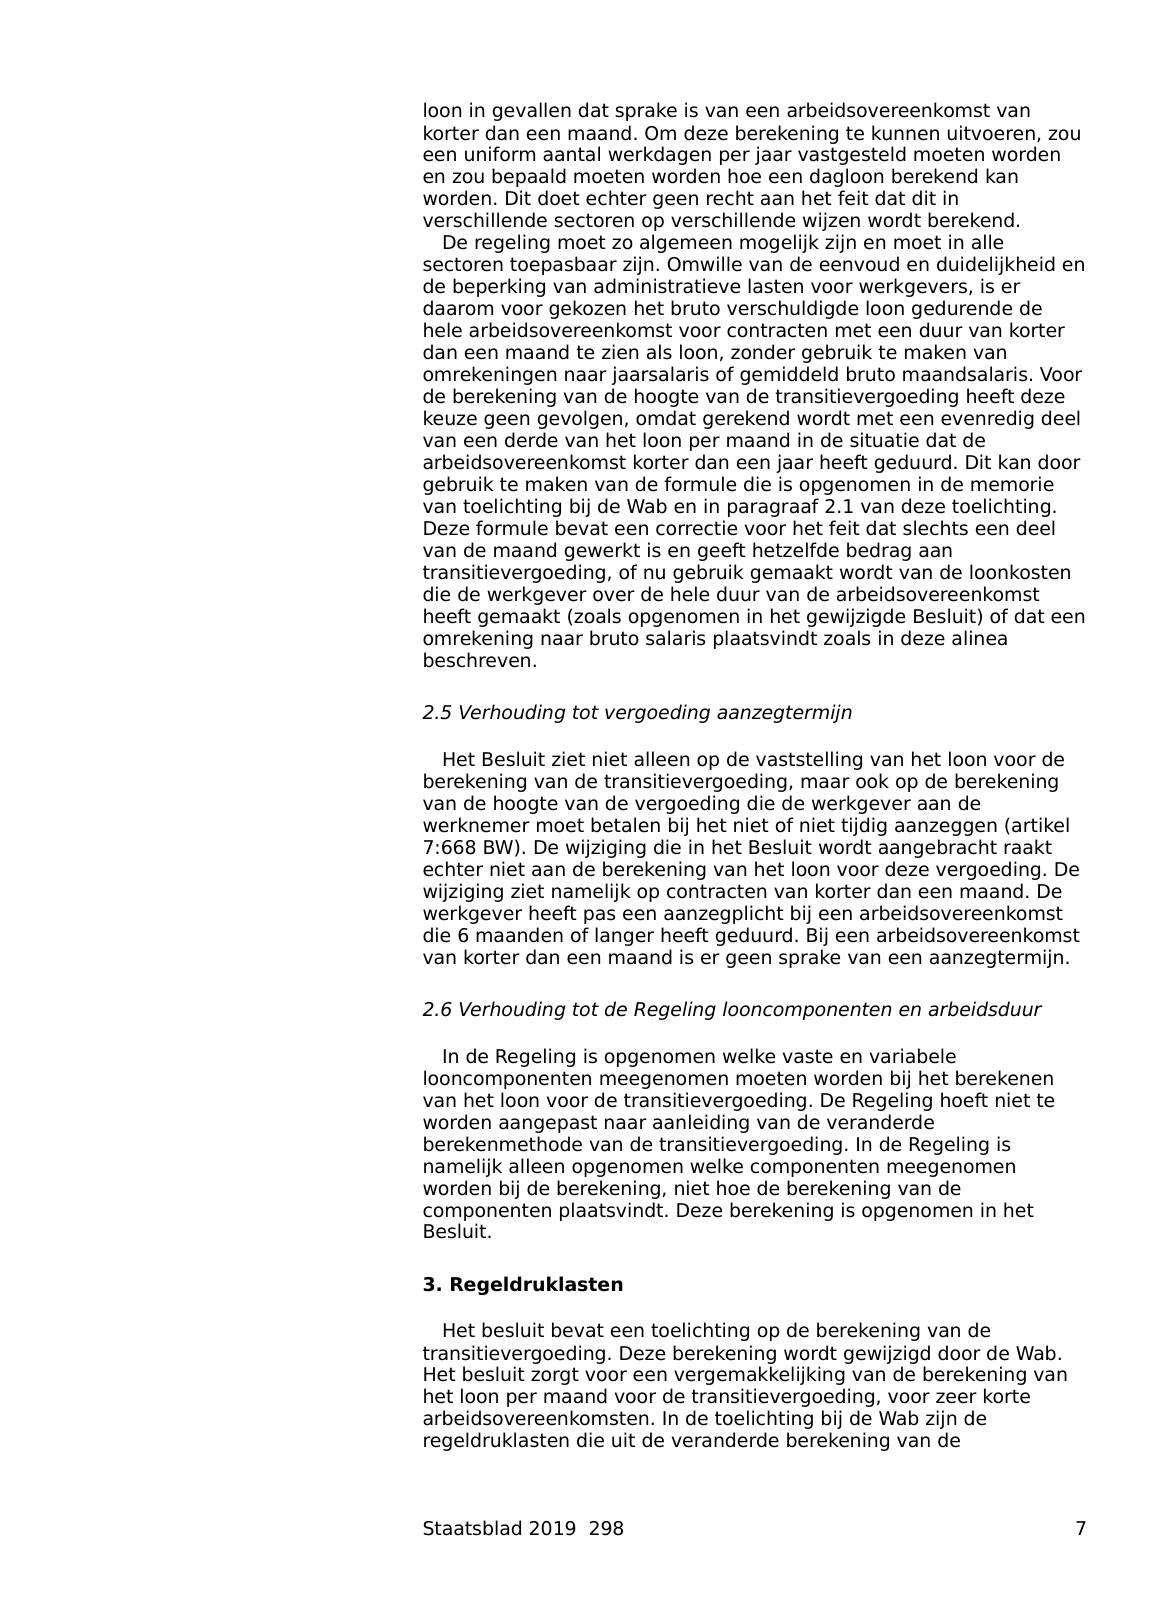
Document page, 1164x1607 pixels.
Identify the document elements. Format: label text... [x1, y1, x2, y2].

subtitle 2.5 Verhouding tot vergoeding aanzegtermijn [422, 702, 1087, 724]
text Het besluit bevat een toelichting op de berekening van de transitievergoeding. Deze berekening wordt gewijzigd door de Wab. Het besluit zorgt voor een vergemakkelijking van de berekening van het loon per maand voor de transitievergoeding, voor zeer korte arbeidsovereenkomsten. In de toelichting bij de Wab zijn de regeldruklasten die uit de veranderde berekening van de [422, 1320, 1087, 1452]
text Het Besluit ziet niet alleen op de vaststelling van het loon voor de berekening van de transitievergoeding, maar ook op de berekening van de hoogte van de vergoeding die de werkgever aan de werknemer moet betalen bij het niet of niet tijdig aanzeggen (artikel 7:668 BW). De wijziging die in het Besluit wordt aangebracht raakt echter niet aan de berekening van het loon voor deze vergoeding. De wijziging ziet namelijk op contracten van korter dan een maand. De werkgever heeft pas een aanzegplicht bij een arbeidsovereenkomst die 6 maanden of langer heeft geduurd. Bij een arbeidsovereenkomst van korter dan een maand is er geen sprake van een aanzegtermijn. [422, 749, 1087, 969]
subtitle 2.6 Verhouding tot de Regeling looncomponenten en arbeidsduur [422, 999, 1087, 1021]
text De regeling moet zo algemeen mogelijk zijn en moet in alle sectoren toepasbaar zijn. Omwille van de eenvoud en duidelijkheid en de beperking van administratieve lasten voor werkgevers, is er daarom voor gekozen het bruto verschuldigde loon gedurende de hele arbeidsovereenkomst voor contracten met een duur van korter dan een maand te zien als loon, zonder gebruik te maken van omrekeningen naar jaarsalaris of gemiddeld bruto maandsalaris. Voor de berekening van de hoogte van de transitievergoeding heeft deze keuze geen gevolgen, omdat gerekend wordt met een evenredig deel van een derde van het loon per maand in de situatie dat de arbeidsovereenkomst korter dan een jaar heeft geduurd. Dit kan door gebruik te maken van de formule die is opgenomen in de memorie van toelichting bij de Wab en in paragraaf 2.1 van deze toelichting. Deze formule bevat een correctie voor het feit dat slechts een deel van de maand gewerkt is en geeft hetzelfde bedrag aan transitievergoeding, of nu gebruik gemaakt wordt van de loonkosten die de werkgever over de hele duur van de arbeidsovereenkomst heeft gemaakt (zoals opgenomen in het gewijzigde Besluit) of dat een omrekening naar bruto salaris plaatsvindt zoals in deze alinea beschreven. [422, 232, 1087, 672]
text In de Regeling is opgenomen welke vaste en variabele looncomponenten meegenomen moeten worden bij het berekenen van het loon voor de transitievergoeding. De Regeling hoeft niet te worden aangepast naar aanleiding van de veranderde berekenmethode van de transitievergoeding. In de Regeling is namelijk alleen opgenomen welke componenten meegenomen worden bij de berekening, niet hoe de berekening van de componenten plaatsvindt. Deze berekening is opgenomen in het Besluit. [422, 1046, 1087, 1243]
text loon in gevallen dat sprake is van een arbeidsovereenkomst van korter dan een maand. Om deze berekening te kunnen uitvoeren, zou een uniform aantal werkdagen per jaar vastgesteld moeten worden en zou bepaald moeten worden hoe een dagloon berekend kan worden. Dit doet echter geen recht aan het feit dat dit in verschillende sectoren op verschillende wijzen wordt berekend. [422, 100, 1087, 232]
subtitle 3. Regeldruklasten [422, 1273, 1087, 1295]
